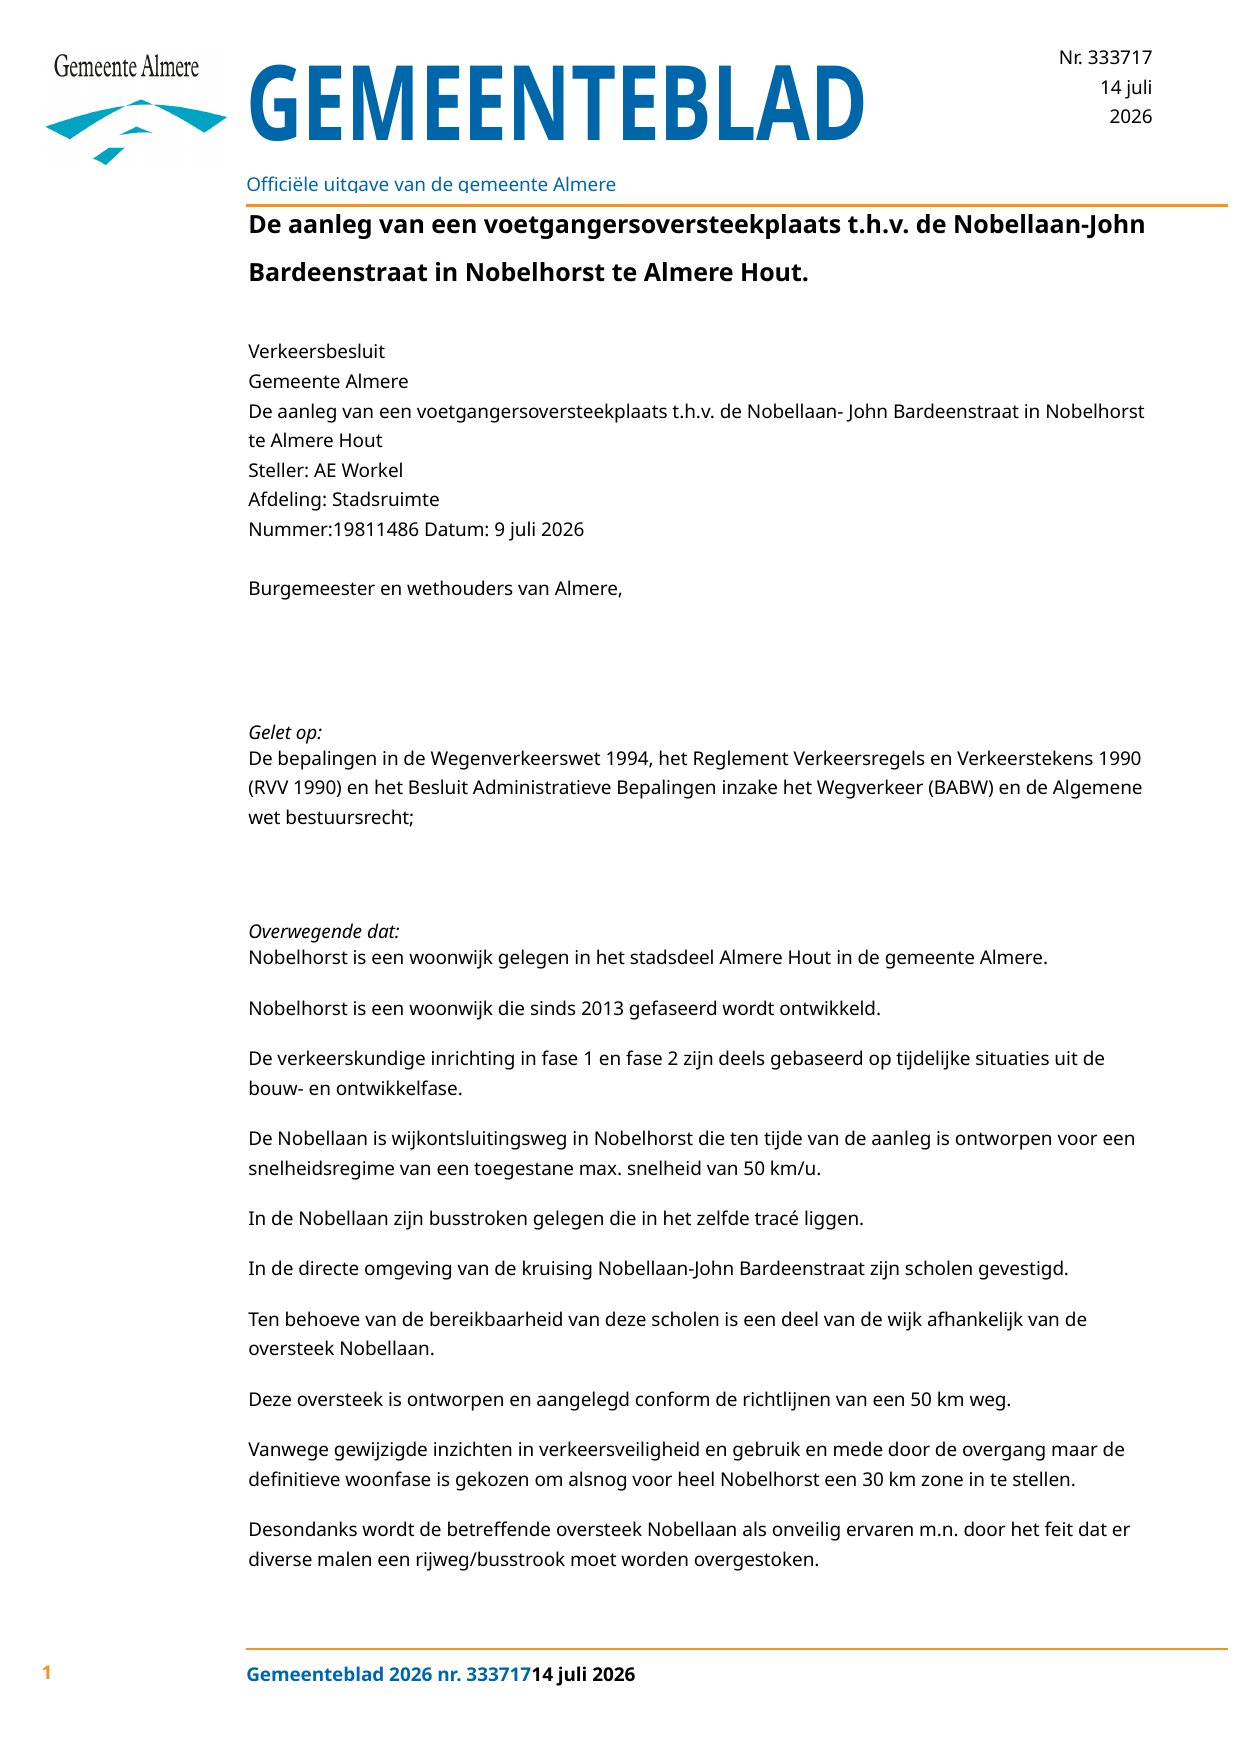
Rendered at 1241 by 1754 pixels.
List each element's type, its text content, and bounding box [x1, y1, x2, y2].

text Burgemeester en wethouders van Almere, [248, 575, 1152, 601]
text De Nobellaan is wijkontsluitingsweg in Nobelhorst die ten tijde van de aanleg is ontworpen voor een snelheidsregime van een toegestane max. snelheid van 50 km/u. [248, 1125, 1152, 1180]
text Nummer:19811486 Datum: 9 juli 2026 [248, 516, 1152, 542]
text De aanleg van een voetgangersoversteekplaats t.h.v. de Nobellaan- John Bardeenstraat in Nobelhorst te Almere Hout [248, 398, 1152, 453]
text Deze oversteek is ontworpen en aangelegd conform de richtlijnen van een 50 km weg. [248, 1386, 1152, 1412]
text Steller: AE Workel [248, 457, 1152, 483]
text In de directe omgeving van de kruising Nobellaan-John Bardeenstraat zijn scholen gevestigd. [248, 1256, 1152, 1281]
text Nobelhorst is een woonwijk gelegen in het stadsdeel Almere Hout in de gemeente Almere. [248, 944, 1152, 970]
text Nobelhorst is een woonwijk die sinds 2013 gefaseerd wordt ontwikkeld. [248, 995, 1152, 1020]
text Desondanks wordt de betreffende oversteek Nobellaan als onveilig ervaren m.n. door het feit dat er diverse malen een rijweg/busstrook moet worden overgestoken. [248, 1516, 1152, 1572]
text In de Nobellaan zijn busstroken gelegen die in het zelfde tracé liggen. [248, 1205, 1152, 1231]
text De verkeerskundige inrichting in fase 1 en fase 2 zijn deels gebaseerd op tijdelijke situaties uit de bouw- en ontwikkelfase. [248, 1045, 1152, 1100]
text De bepalingen in de Wegenverkeerswet 1994, het Reglement Verkeersregels en Verkeerstekens 1990 (RVV 1990) en het Besluit Administratieve Bepalingen inzake het Wegverkeer (BABW) en de Algemene wet bestuursrecht; [248, 745, 1152, 830]
text Vanwege gewijzigde inzichten in verkeersveiligheid en gebruik en mede door de overgang maar de definitieve woonfase is gekozen om alsnog voor heel Nobelhorst een 30 km zone in te stellen. [248, 1436, 1152, 1492]
text Gemeente Almere [248, 368, 1152, 394]
text Ten behoeve van de bereikbaarheid van deze scholen is een deel van de wijk afhankelijk van de oversteek Nobellaan. [248, 1306, 1152, 1361]
text De aanleg van een voetgangersoversteekplaats t.h.v. de Nobellaan-John Bardeenstraat in Nobelhorst te Almere Hout. [248, 207, 1152, 288]
picture [41, 47, 231, 172]
text Gelet op: [248, 719, 1152, 745]
text Verkeersbesluit [248, 339, 1152, 364]
text Afdeling: Stadsruimte [248, 487, 1152, 512]
text Overwegende dat: [248, 918, 1152, 944]
